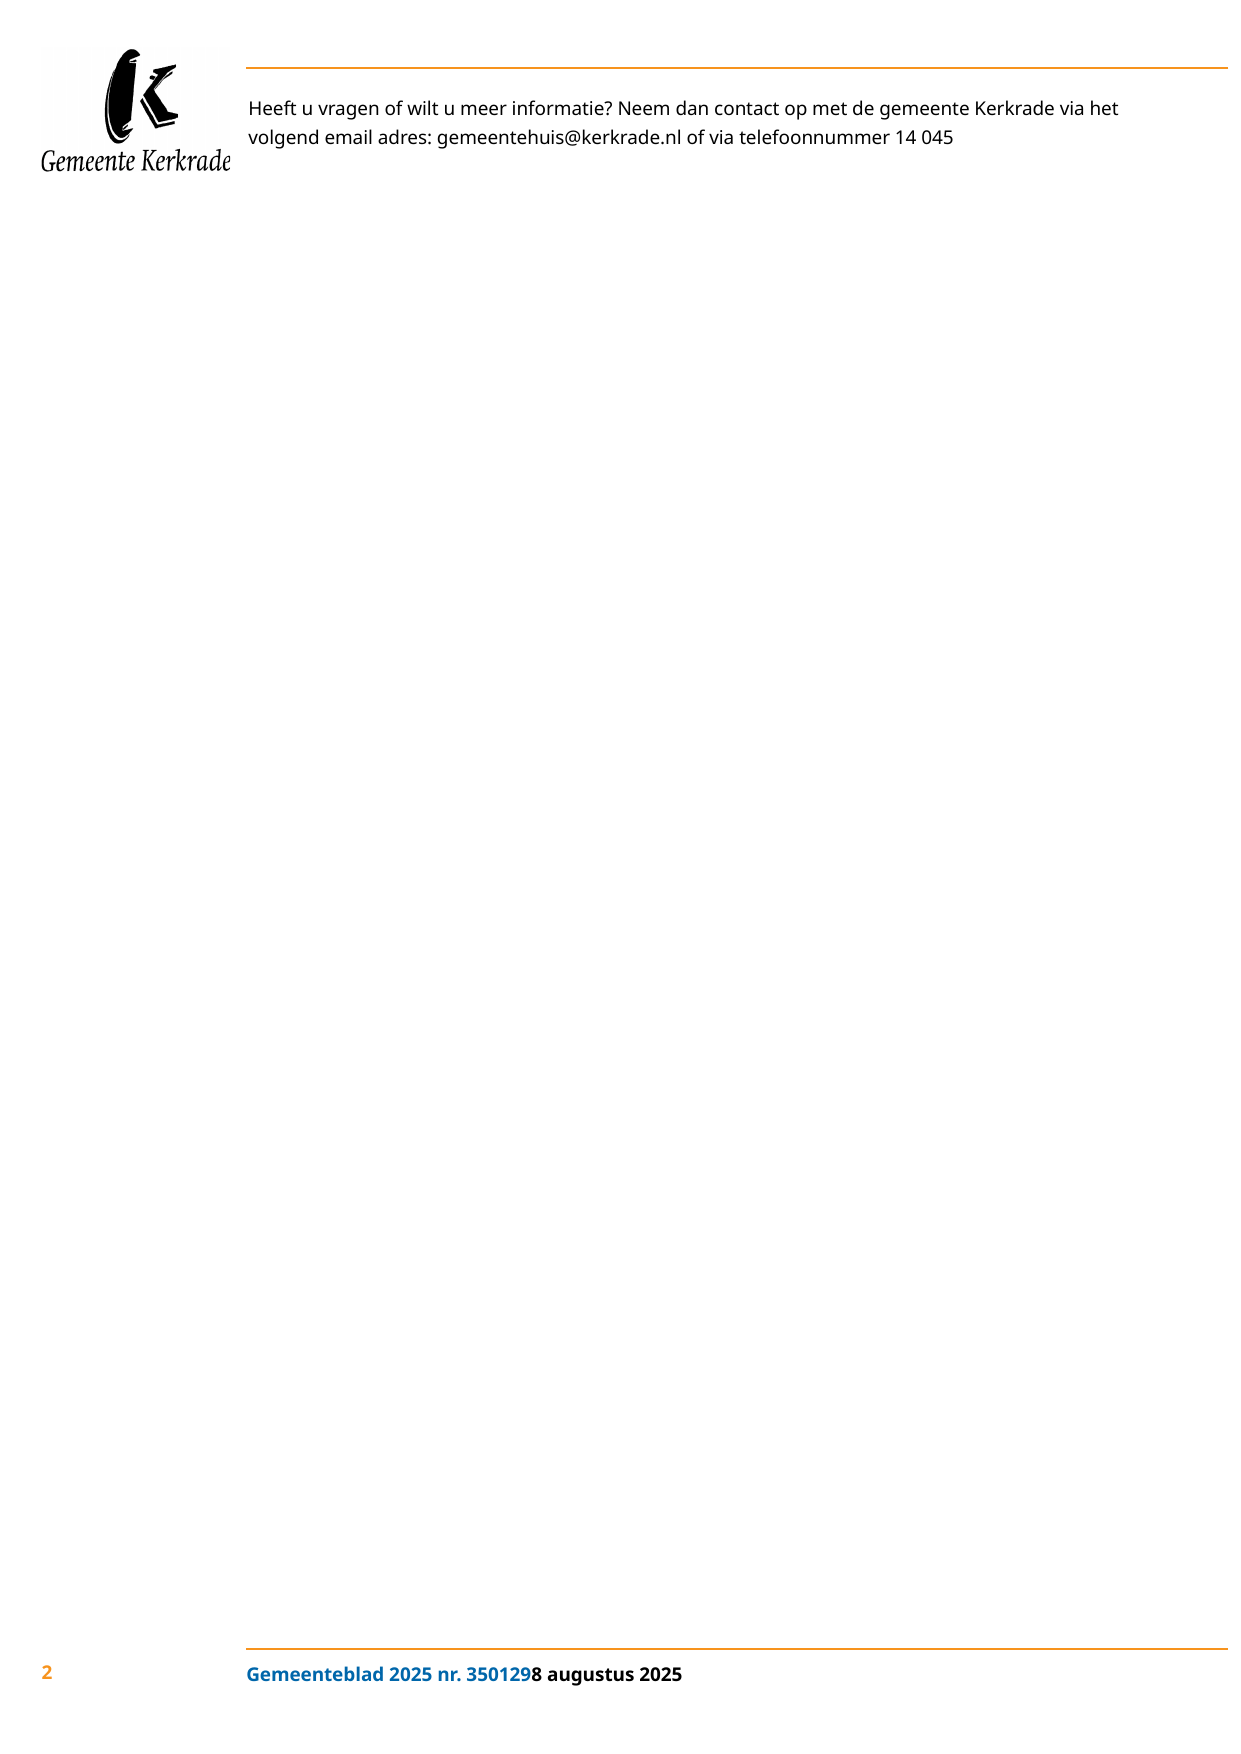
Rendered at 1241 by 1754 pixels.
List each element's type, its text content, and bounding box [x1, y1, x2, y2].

text Heeft u vragen of wilt u meer informatie? Neem dan contact op met de gemeente Kerkrade via het volgend email adres: gemeentehuis@kerkrade.nl of via telefoonnummer 14 045 [248, 95, 1152, 150]
picture [41, 47, 231, 172]
